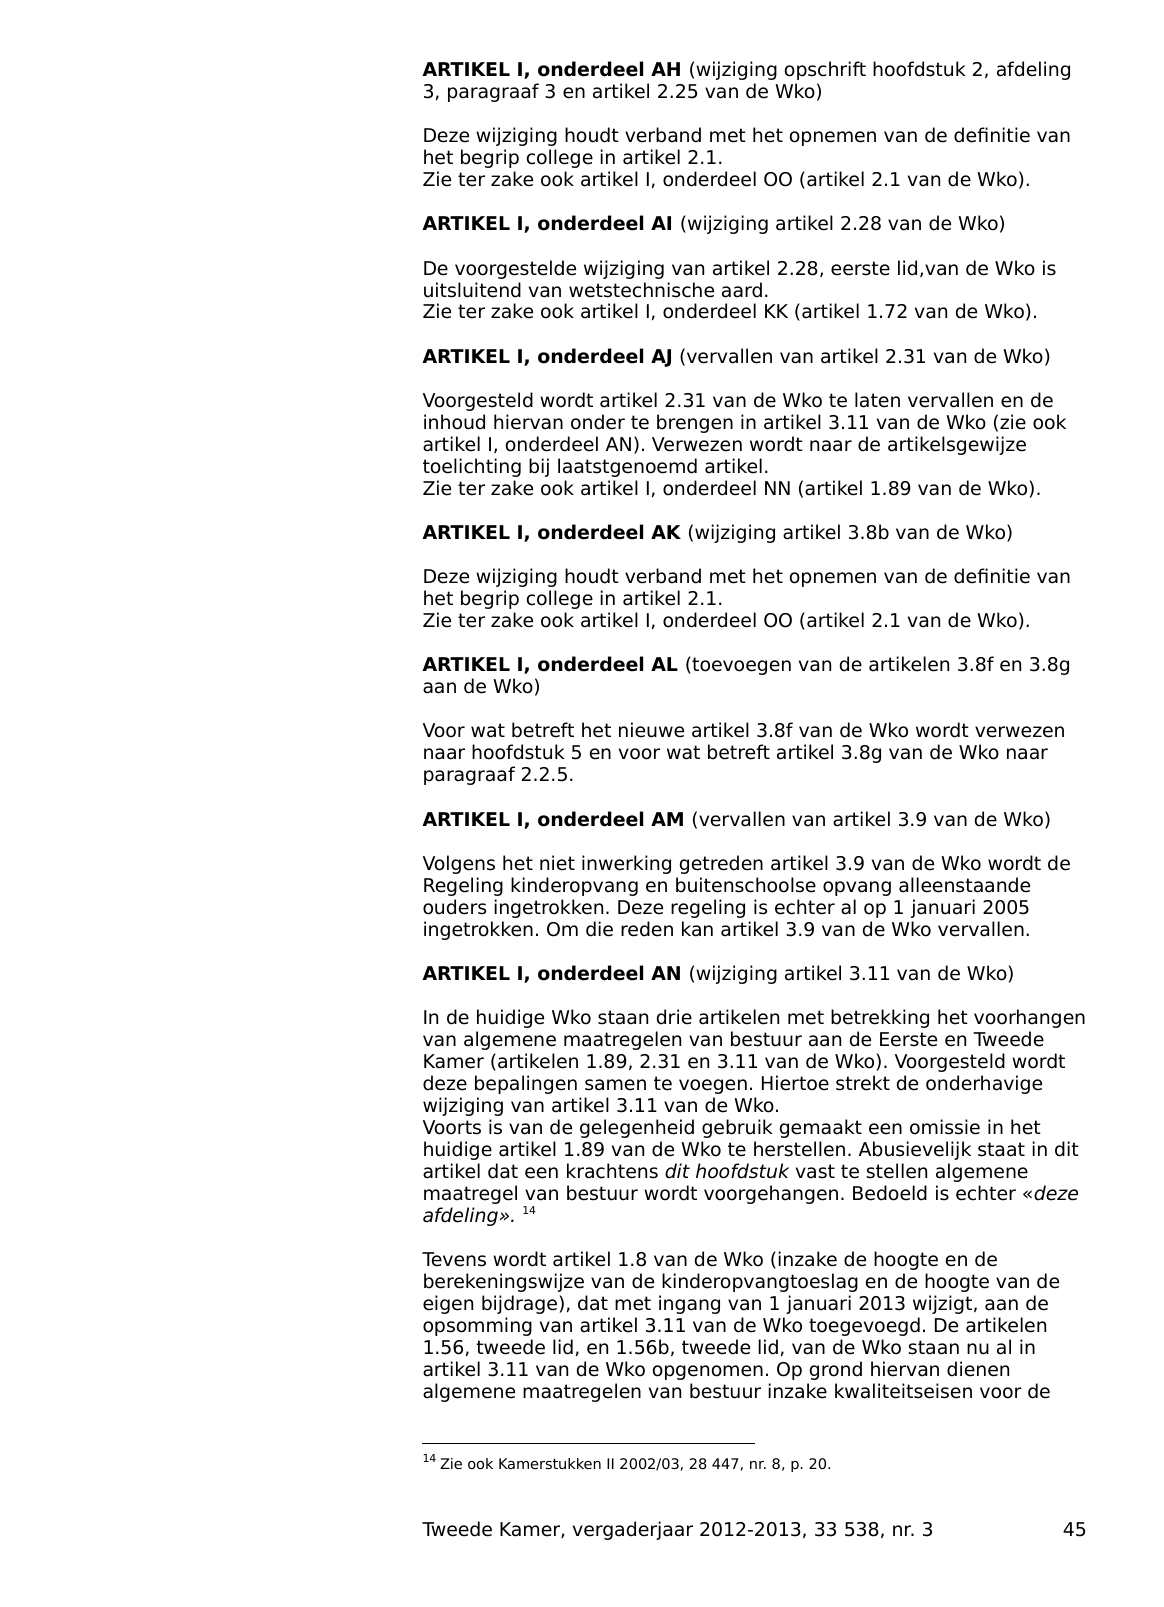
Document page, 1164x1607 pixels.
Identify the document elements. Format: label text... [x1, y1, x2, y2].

text Zie ter zake ook artikel I, onderdeel OO (artikel 2.1 van de Wko). [422, 610, 1087, 632]
text Tevens wordt artikel 1.8 van de Wko (inzake de hoogte en de berekeningswijze van de kinderopvangtoeslag en de hoogte van de eigen bijdrage), dat met ingang van 1 januari 2013 wijzigt, aan de opsomming van artikel 3.11 van de Wko toegevoegd. De artikelen 1.56, tweede lid, en 1.56b, tweede lid, van de Wko staan nu al in artikel 3.11 van de Wko opgenomen. Op grond hiervan dienen algemene maatregelen van bestuur inzake kwaliteitseisen voor de [422, 1249, 1087, 1403]
text Zie ook Kamerstukken II 2002/03, 28 447, nr. 8, p. 20. [422, 1452, 1087, 1474]
text Zie ter zake ook artikel I, onderdeel KK (artikel 1.72 van de Wko). [422, 301, 1087, 323]
text De voorgestelde wijziging van artikel 2.28, eerste lid,van de Wko is uitsluitend van wetstechnische aard. [422, 257, 1087, 301]
subtitle ARTIKEL I, onderdeel AL (toevoegen van de artikelen 3.8f en 3.8g aan de Wko) [422, 654, 1087, 698]
subtitle ARTIKEL I, onderdeel AI (wijziging artikel 2.28 van de Wko) [422, 213, 1087, 235]
text Voorts is van de gelegenheid gebruik gemaakt een omissie in het huidige artikel 1.89 van de Wko te herstellen. Abusievelijk staat in dit artikel dat een krachtens dit hoofdstuk vast te stellen algemene maatregel van bestuur wordt voorgehangen. Bedoeld is echter «deze afdeling». [422, 1117, 1087, 1227]
text Voor wat betreft het nieuwe artikel 3.8f van de Wko wordt verwezen naar hoofdstuk 5 en voor wat betreft artikel 3.8g van de Wko naar paragraaf 2.2.5. [422, 720, 1087, 786]
text Zie ter zake ook artikel I, onderdeel NN (artikel 1.89 van de Wko). [422, 478, 1087, 500]
text Voorgesteld wordt artikel 2.31 van de Wko te laten vervallen en de inhoud hiervan onder te brengen in artikel 3.11 van de Wko (zie ook artikel I, onderdeel AN). Verwezen wordt naar de artikelsgewijze toelichting bij laatstgenoemd artikel. [422, 390, 1087, 478]
subtitle ARTIKEL I, onderdeel AH (wijziging opschrift hoofdstuk 2, afdeling 3, paragraaf 3 en artikel 2.25 van de Wko) [422, 59, 1087, 103]
subtitle ARTIKEL I, onderdeel AK (wijziging artikel 3.8b van de Wko) [422, 522, 1087, 544]
text Zie ter zake ook artikel I, onderdeel OO (artikel 2.1 van de Wko). [422, 169, 1087, 191]
subtitle ARTIKEL I, onderdeel AN (wijziging artikel 3.11 van de Wko) [422, 963, 1087, 985]
subtitle ARTIKEL I, onderdeel AJ (vervallen van artikel 2.31 van de Wko) [422, 346, 1087, 368]
text In de huidige Wko staan drie artikelen met betrekking het voorhangen van algemene maatregelen van bestuur aan de Eerste en Tweede Kamer (artikelen 1.89, 2.31 en 3.11 van de Wko). Voorgesteld wordt deze bepalingen samen te voegen. Hiertoe strekt de onderhavige wijziging van artikel 3.11 van de Wko. [422, 1007, 1087, 1117]
text Deze wijziging houdt verband met het opnemen van de definitie van het begrip college in artikel 2.1. [422, 566, 1087, 610]
text Volgens het niet inwerking getreden artikel 3.9 van de Wko wordt de Regeling kinderopvang en buitenschoolse opvang alleenstaande ouders ingetrokken. Deze regeling is echter al op 1 januari 2005 ingetrokken. Om die reden kan artikel 3.9 van de Wko vervallen. [422, 853, 1087, 941]
text Deze wijziging houdt verband met het opnemen van de definitie van het begrip college in artikel 2.1. [422, 125, 1087, 169]
subtitle ARTIKEL I, onderdeel AM (vervallen van artikel 3.9 van de Wko) [422, 808, 1087, 830]
